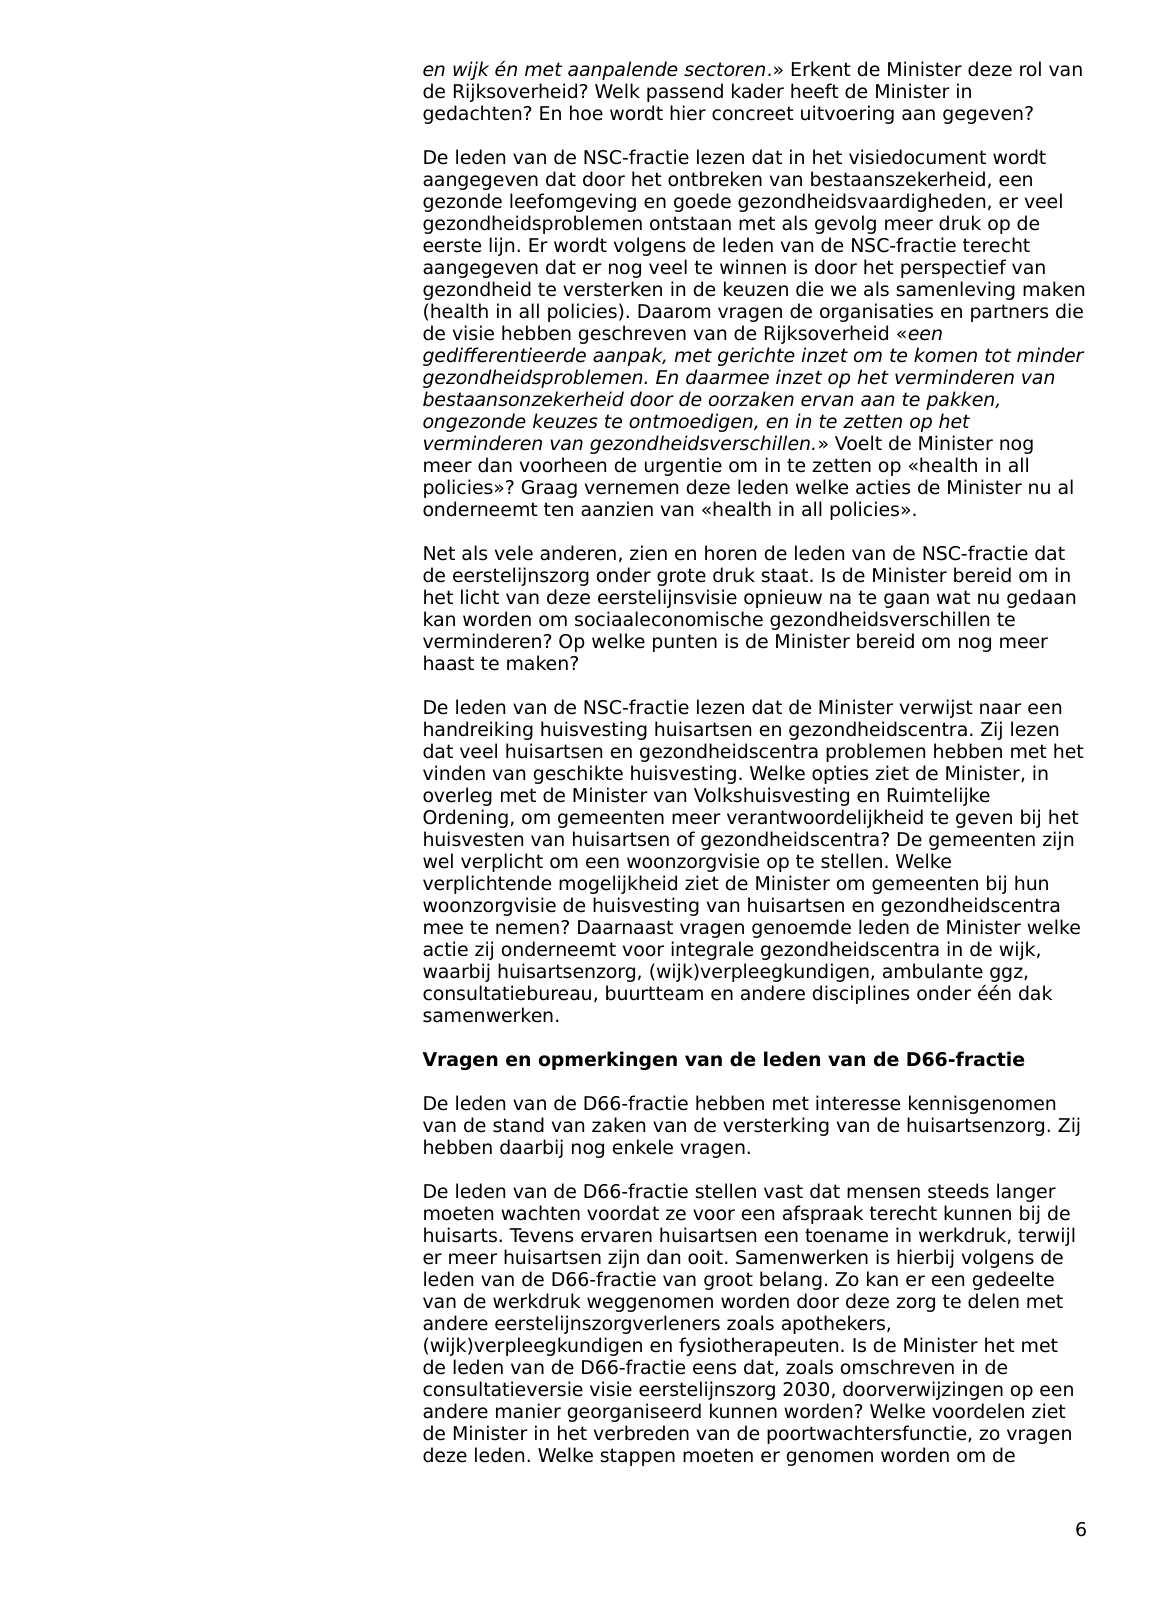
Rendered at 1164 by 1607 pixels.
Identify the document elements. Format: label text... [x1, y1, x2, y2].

subtitle Vragen en opmerkingen van de leden van de D66-fractie [422, 1049, 1087, 1071]
text De leden van de D66-fractie stellen vast dat mensen steeds langer moeten wachten voordat ze voor een afspraak terecht kunnen bij de huisarts. Tevens ervaren huisartsen een toename in werkdruk, terwijl er meer huisartsen zijn dan ooit. Samenwerken is hierbij volgens de leden van de D66-fractie van groot belang. Zo kan er een gedeelte van de werkdruk weggenomen worden door deze zorg te delen met andere eerstelijnszorgverleners zoals apothekers, (wijk)verpleegkundigen en fysiotherapeuten. Is de Minister het met de leden van de D66-fractie eens dat, zoals omschreven in de consultatieversie visie eerstelijnszorg 2030, doorverwijzingen op een andere manier georganiseerd kunnen worden? Welke voordelen ziet de Minister in het verbreden van de poortwachtersfunctie, zo vragen deze leden. Welke stappen moeten er genomen worden om de [422, 1181, 1087, 1467]
text Net als vele anderen, zien en horen de leden van de NSC-fractie dat de eerstelijnszorg onder grote druk staat. Is de Minister bereid om in het licht van deze eerstelijnsvisie opnieuw na te gaan wat nu gedaan kan worden om sociaaleconomische gezondheidsverschillen te verminderen? Op welke punten is de Minister bereid om nog meer haast te maken? [422, 543, 1087, 675]
text De leden van de NSC-fractie lezen dat de Minister verwijst naar een handreiking huisvesting huisartsen en gezondheidscentra. Zij lezen dat veel huisartsen en gezondheidscentra problemen hebben met het vinden van geschikte huisvesting. Welke opties ziet de Minister, in overleg met de Minister van Volkshuisvesting en Ruimtelijke Ordening, om gemeenten meer verantwoordelijkheid te geven bij het huisvesten van huisartsen of gezondheidscentra? De gemeenten zijn wel verplicht om een woonzorgvisie op te stellen. Welke verplichtende mogelijkheid ziet de Minister om gemeenten bij hun woonzorgvisie de huisvesting van huisartsen en gezondheidscentra mee te nemen? Daarnaast vragen genoemde leden de Minister welke actie zij onderneemt voor integrale gezondheidscentra in de wijk, waarbij huisartsenzorg, (wijk)verpleegkundigen, ambulante ggz, consultatiebureau, buurtteam en andere disciplines onder één dak samenwerken. [422, 697, 1087, 1027]
text en wijk én met aanpalende sectoren.» Erkent de Minister deze rol van de Rijksoverheid? Welk passend kader heeft de Minister in gedachten? En hoe wordt hier concreet uitvoering aan gegeven? [422, 59, 1087, 125]
text De leden van de NSC-fractie lezen dat in het visiedocument wordt aangegeven dat door het ontbreken van bestaanszekerheid, een gezonde leefomgeving en goede gezondheidsvaardigheden, er veel gezondheidsproblemen ontstaan met als gevolg meer druk op de eerste lijn. Er wordt volgens de leden van de NSC-fractie terecht aangegeven dat er nog veel te winnen is door het perspectief van gezondheid te versterken in de keuzen die we als samenleving maken (health in all policies). Daarom vragen de organisaties en partners die de visie hebben geschreven van de Rijksoverheid «een gedifferentieerde aanpak, met gerichte inzet om te komen tot minder gezondheidsproblemen. En daarmee inzet op het verminderen van bestaansonzekerheid door de oorzaken ervan aan te pakken, ongezonde keuzes te ontmoedigen, en in te zetten op het verminderen van gezondheidsverschillen.» Voelt de Minister nog meer dan voorheen de urgentie om in te zetten op «health in all policies»? Graag vernemen deze leden welke acties de Minister nu al onderneemt ten aanzien van «health in all policies». [422, 147, 1087, 521]
text De leden van de D66-fractie hebben met interesse kennisgenomen van de stand van zaken van de versterking van de huisartsenzorg. Zij hebben daarbij nog enkele vragen. [422, 1093, 1087, 1159]
